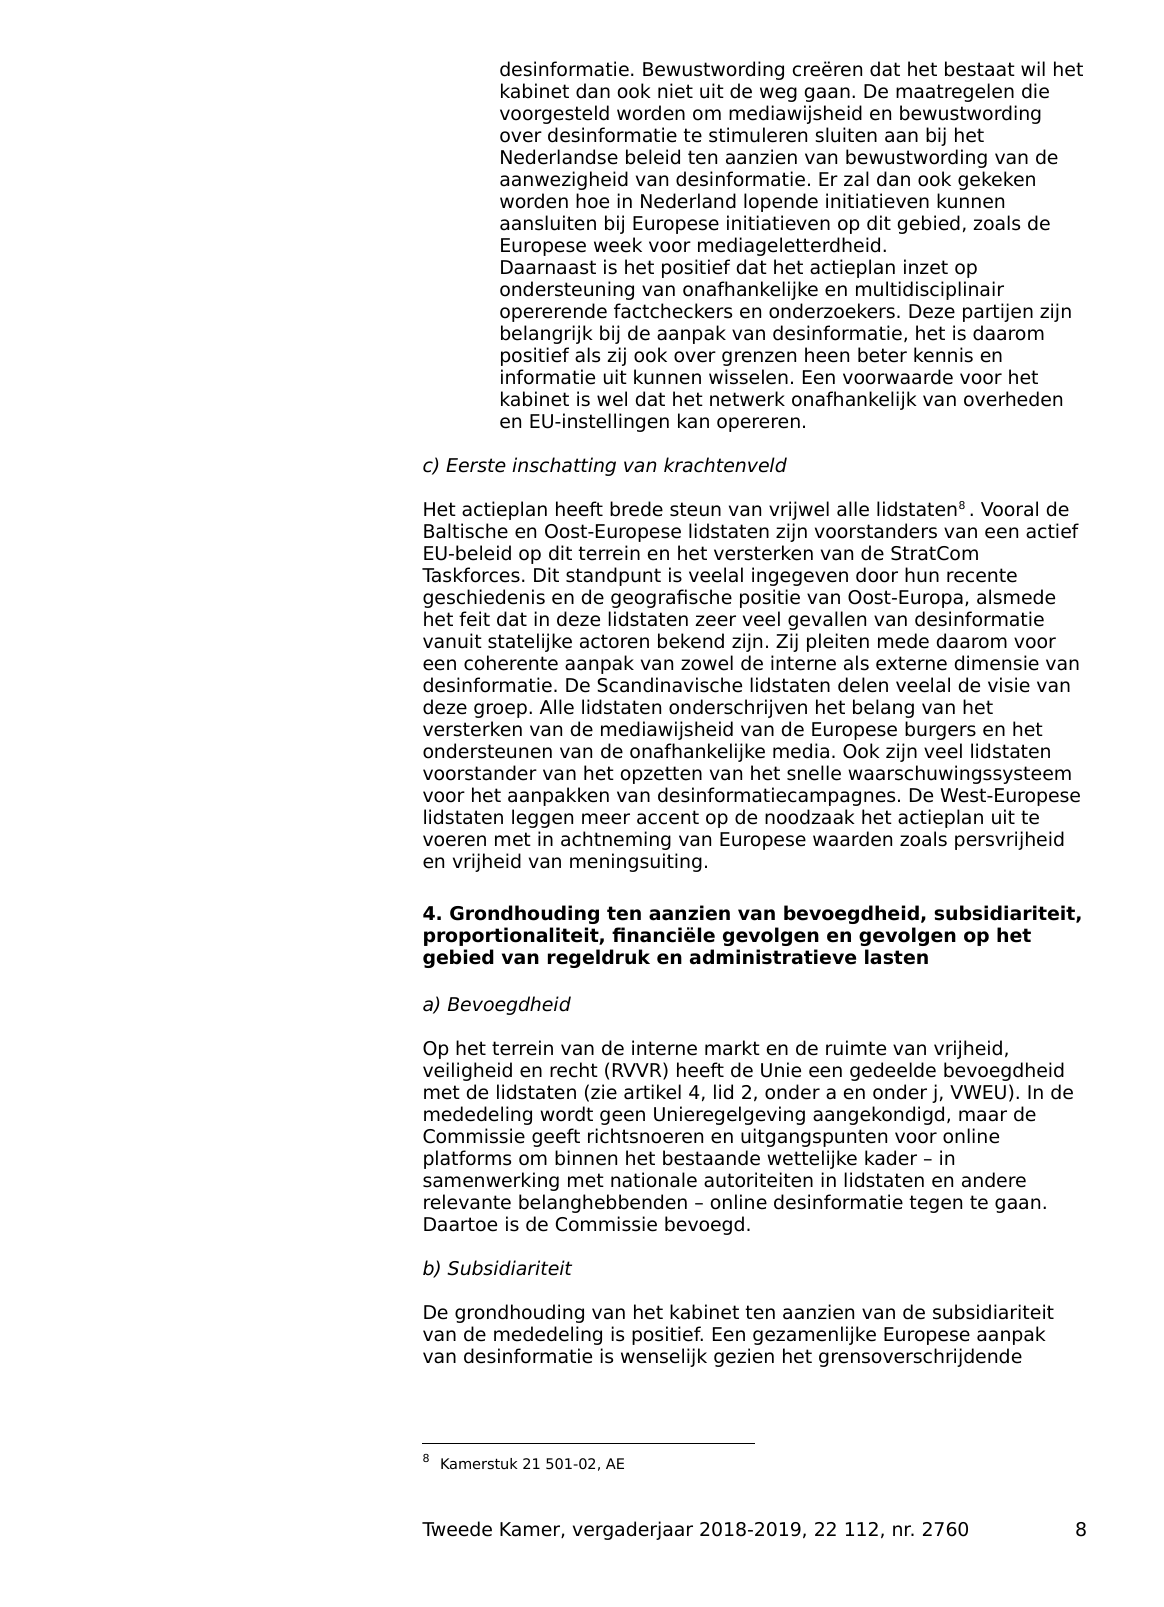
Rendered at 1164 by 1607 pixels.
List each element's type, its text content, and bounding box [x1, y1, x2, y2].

text Daarnaast is het positief dat het actieplan inzet op ondersteuning van onafhankelijke en multidisciplinair opererende factcheckers en onderzoekers. Deze partijen zijn belangrijk bij de aanpak van desinformatie, het is daarom positief als zij ook over grenzen heen beter kennis en informatie uit kunnen wisselen. Een voorwaarde voor het kabinet is wel dat het netwerk onafhankelijk van overheden en EU-instellingen kan opereren. [499, 257, 1087, 433]
text Op het terrein van de interne markt en de ruimte van vrijheid, veiligheid en recht (RVVR) heeft de Unie een gedeelde bevoegdheid met de lidstaten (zie artikel 4, lid 2, onder a en onder j, VWEU). In de mededeling wordt geen Unieregelgeving aangekondigd, maar de Commissie geeft richtsnoeren en uitgangspunten voor online platforms om binnen het bestaande wettelijke kader – in samenwerking met nationale autoriteiten in lidstaten en andere relevante belanghebbenden – online desinformatie tegen te gaan. Daartoe is de Commissie bevoegd. [422, 1038, 1087, 1236]
subtitle b) Subsidiariteit [422, 1258, 1087, 1280]
subtitle c) Eerste inschatting van krachtenveld [422, 455, 1087, 477]
text Kamerstuk 21 501-02, AE [422, 1452, 1087, 1474]
subtitle 4. Grondhouding ten aanzien van bevoegdheid, subsidiariteit, proportionaliteit, financiële gevolgen en gevolgen op het gebied van regeldruk en administratieve lasten [422, 903, 1087, 969]
text De grondhouding van het kabinet ten aanzien van de subsidiariteit van de mededeling is positief. Een gezamenlijke Europese aanpak van desinformatie is wenselijk gezien het grensoverschrijdende [422, 1302, 1087, 1368]
text Het actieplan heeft brede steun van vrijwel alle lidstaten. Vooral de Baltische en Oost-Europese lidstaten zijn voorstanders van een actief EU-beleid op dit terrein en het versterken van de StratCom Taskforces. Dit standpunt is veelal ingegeven door hun recente geschiedenis en de geografische positie van Oost-Europa, alsmede het feit dat in deze lidstaten zeer veel gevallen van desinformatie vanuit statelijke actoren bekend zijn. Zij pleiten mede daarom voor een coherente aanpak van zowel de interne als externe dimensie van desinformatie. De Scandinavische lidstaten delen veelal de visie van deze groep. Alle lidstaten onderschrijven het belang van het versterken van de mediawijsheid van de Europese burgers en het ondersteunen van de onafhankelijke media. Ook zijn veel lidstaten voorstander van het opzetten van het snelle waarschuwingssysteem voor het aanpakken van desinformatiecampagnes. De West-Europese lidstaten leggen meer accent op de noodzaak het actieplan uit te voeren met in achtneming van Europese waarden zoals persvrijheid en vrijheid van meningsuiting. [422, 499, 1087, 873]
text desinformatie. Bewustwording creëren dat het bestaat wil het kabinet dan ook niet uit de weg gaan. De maatregelen die voorgesteld worden om mediawijsheid en bewustwording over desinformatie te stimuleren sluiten aan bij het Nederlandse beleid ten aanzien van bewustwording van de aanwezigheid van desinformatie. Er zal dan ook gekeken worden hoe in Nederland lopende initiatieven kunnen aansluiten bij Europese initiatieven op dit gebied, zoals de Europese week voor mediageletterdheid. [499, 59, 1087, 257]
subtitle a) Bevoegdheid [422, 994, 1087, 1016]
